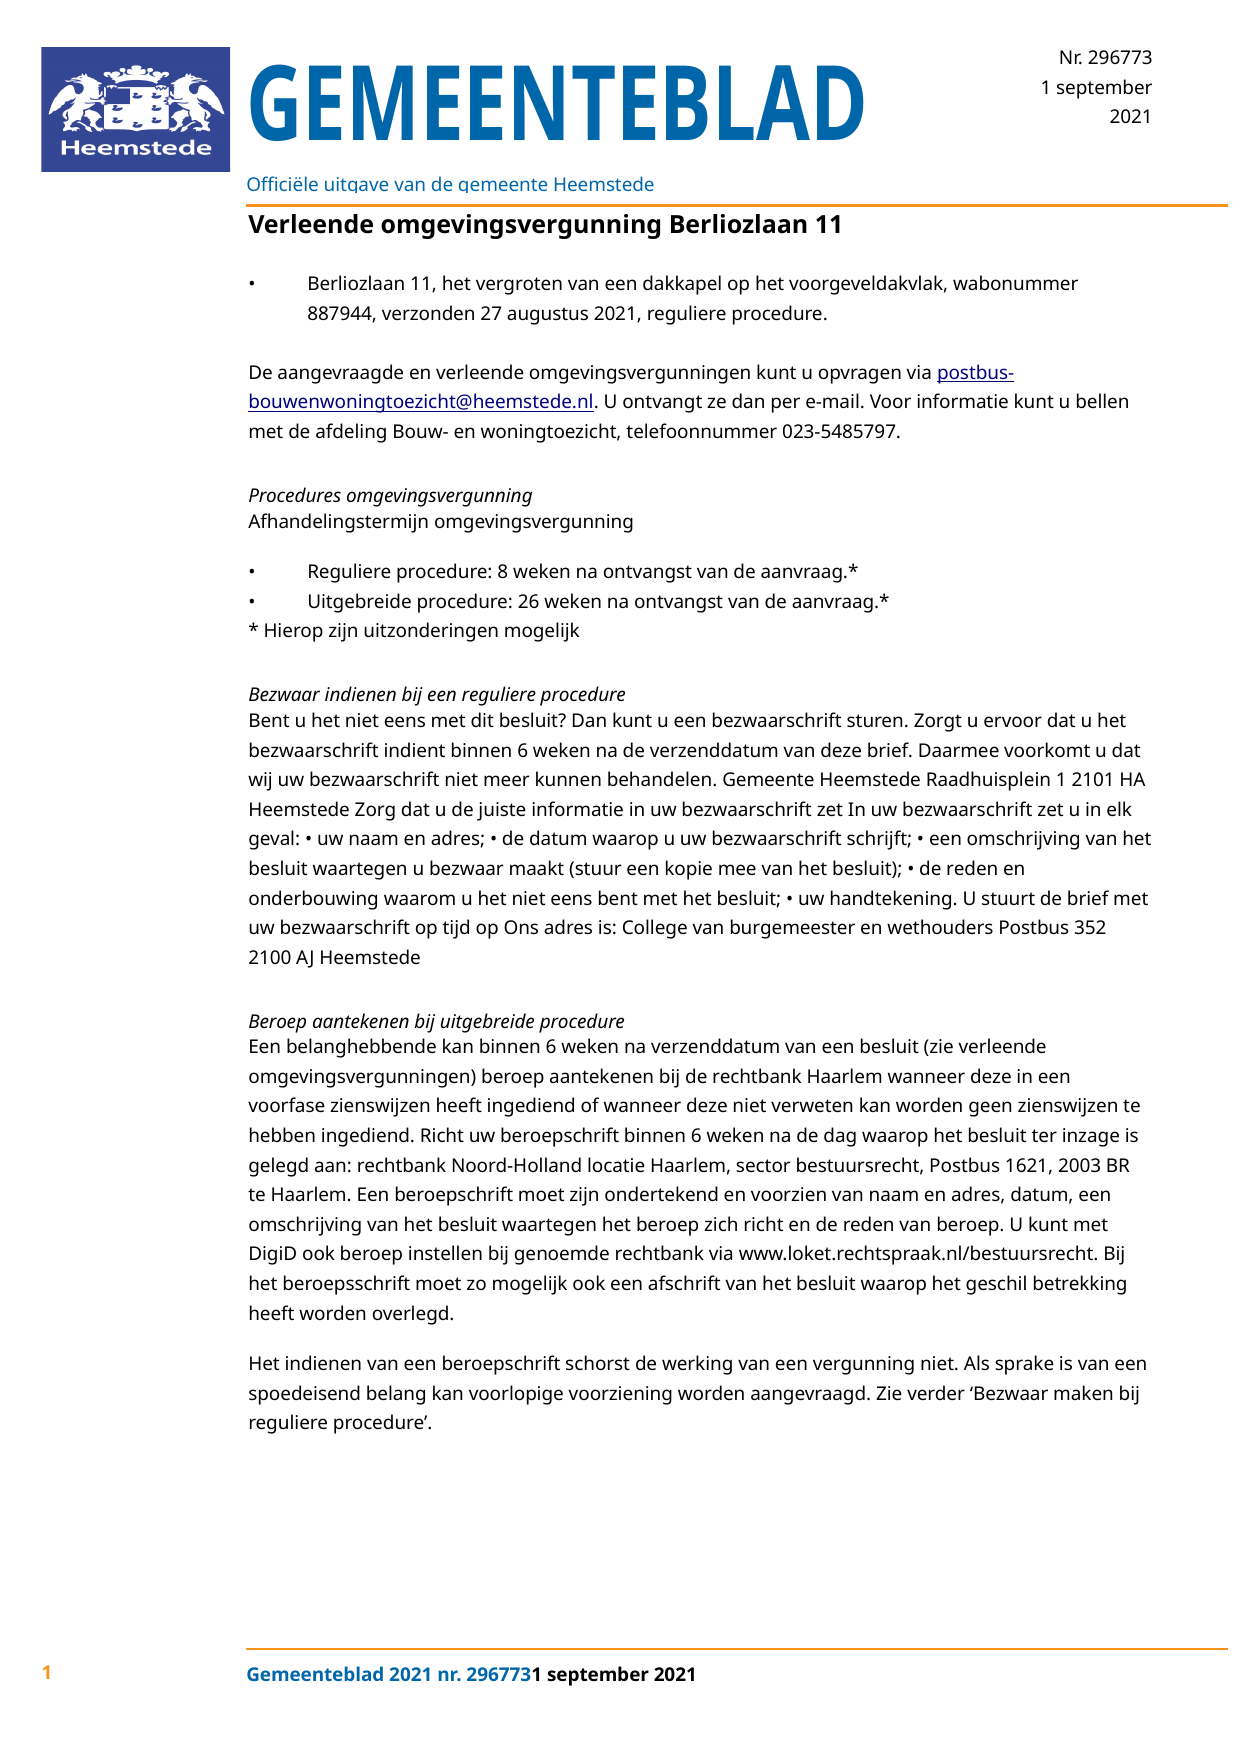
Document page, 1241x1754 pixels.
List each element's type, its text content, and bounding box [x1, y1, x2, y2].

text Bezwaar indienen bij een reguliere procedure [248, 681, 1152, 707]
text Bent u het niet eens met dit besluit? Dan kunt u een bezwaarschrift sturen. Zorgt u ervoor dat u het bezwaarschrift indient binnen 6 weken na de verzenddatum van deze brief. Daarmee voorkomt u dat wij uw bezwaarschrift niet meer kunnen behandelen. Gemeente Heemstede Raadhuisplein 1 2101 HA Heemstede Zorg dat u de juiste informatie in uw bezwaarschrift zet In uw bezwaarschrift zet u in elk geval: • uw naam en adres; • de datum waarop u uw bezwaarschrift schrijft; • een omschrijving van het besluit waartegen u bezwaar maakt (stuur een kopie mee van het besluit); • de reden en onderbouwing waarom u het niet eens bent met het besluit; • uw handtekening. U stuurt de brief met uw bezwaarschrift op tijd op Ons adres is: College van burgemeester en wethouders Postbus 352 2100 AJ Heemstede [248, 707, 1152, 969]
text * Hierop zijn uitzonderingen mogelijk [248, 617, 1152, 643]
picture [41, 47, 231, 172]
text Beroep aantekenen bij uitgebreide procedure [248, 1008, 1152, 1033]
list Uitgebreide procedure: 26 weken na ontvangst van de aanvraag.* [248, 588, 1152, 614]
text Het indienen van een beroepschrift schorst de werking van een vergunning niet. Als sprake is van een spoedeisend belang kan voorlopige voorziening worden aangevraagd. Zie verder ‘Bezwaar maken bij reguliere procedure’. [248, 1350, 1152, 1435]
text De aangevraagde en verleende omgevingsvergunningen kunt u opvragen via postbus-bouwenwoningtoezicht@heemstede.nl. U ontvangt ze dan per e-mail. Voor informatie kunt u bellen met de afdeling Bouw- en woningtoezicht, telefoonnummer 023-5485797. [248, 359, 1152, 444]
text Procedures omgevingsvergunning [248, 482, 1152, 508]
text Verleende omgevingsvergunning Berliozlaan 11 [248, 207, 1152, 241]
text Afhandelingstermijn omgevingsvergunning [248, 508, 1152, 534]
list Reguliere procedure: 8 weken na ontvangst van de aanvraag.* [248, 558, 1152, 584]
text Een belanghebbende kan binnen 6 weken na verzenddatum van een besluit (zie verleende omgevingsvergunningen) beroep aantekenen bij de rechtbank Haarlem wanneer deze in een voorfase zienswijzen heeft ingediend of wanneer deze niet verweten kan worden geen zienswijzen te hebben ingediend. Richt uw beroepschrift binnen 6 weken na de dag waarop het besluit ter inzage is gelegd aan: rechtbank Noord-Holland locatie Haarlem, sector bestuursrecht, Postbus 1621, 2003 BR te Haarlem. Een beroepschrift moet zijn ondertekend en voorzien van naam en adres, datum, een omschrijving van het besluit waartegen het beroep zich richt en de reden van beroep. U kunt met DigiD ook beroep instellen bij genoemde rechtbank via www.loket.rechtspraak.nl/bestuursrecht. Bij het beroepsschrift moet zo mogelijk ook een afschrift van het besluit waarop het geschil betrekking heeft worden overlegd. [248, 1033, 1152, 1326]
list Berliozlaan 11, het vergroten van een dakkapel op het voorgeveldakvlak, wabonummer 887944, verzonden 27 augustus 2021, reguliere procedure. [248, 270, 1152, 326]
